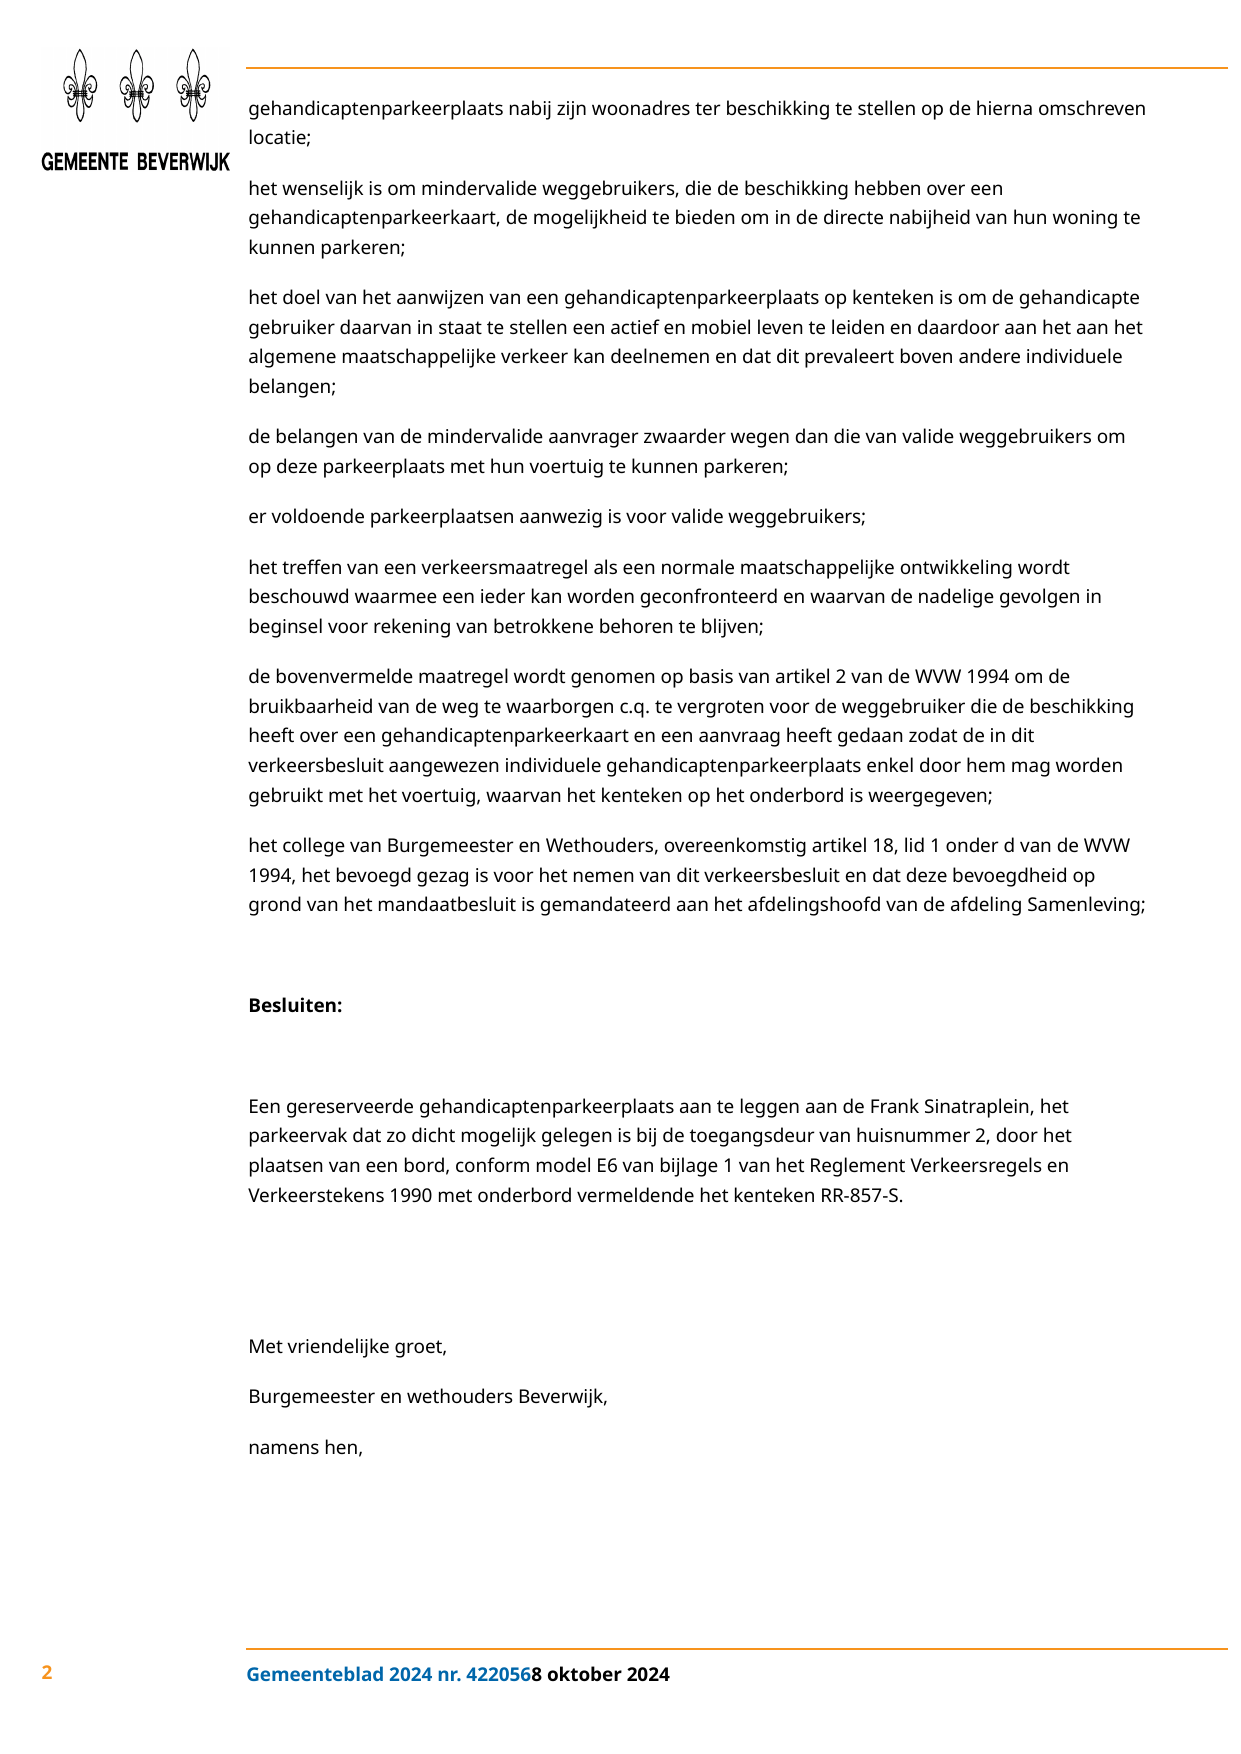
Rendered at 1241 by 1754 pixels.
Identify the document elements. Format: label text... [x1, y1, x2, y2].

text het doel van het aanwijzen van een gehandicaptenparkeerplaats op kenteken is om de gehandicapte gebruiker daarvan in staat te stellen een actief en mobiel leven te leiden en daardoor aan het aan het algemene maatschappelijke verkeer kan deelnemen en dat dit prevaleert boven andere individuele belangen; [248, 284, 1152, 399]
text namens hen, [248, 1434, 1152, 1460]
text Met vriendelijke groet, [248, 1333, 1152, 1359]
text de belangen van de mindervalide aanvrager zwaarder wegen dan die van valide weggebruikers om op deze parkeerplaats met hun voertuig te kunnen parkeren; [248, 423, 1152, 479]
text de bovenvermelde maatregel wordt genomen op basis van artikel 2 van de WVW 1994 om de bruikbaarheid van de weg te waarborgen c.q. te vergroten voor de weggebruiker die de beschikking heeft over een gehandicaptenparkeerkaart en een aanvraag heeft gedaan zodat de in dit verkeersbesluit aangewezen individuele gehandicaptenparkeerplaats enkel door hem mag worden gebruikt met het voertuig, waarvan het kenteken op het onderbord is weergegeven; [248, 663, 1152, 808]
text gehandicaptenparkeerplaats nabij zijn woonadres ter beschikking te stellen op de hierna omschreven locatie; [248, 95, 1152, 150]
text er voldoende parkeerplaatsen aanwezig is voor valide weggebruikers; [248, 503, 1152, 529]
text Een gereserveerde gehandicaptenparkeerplaats aan te leggen aan de Frank Sinatraplein, het parkeervak dat zo dicht mogelijk gelegen is bij de toegangsdeur van huisnummer 2, door het plaatsen van een bord, conform model E6 van bijlage 1 van het Reglement Verkeersregels en Verkeerstekens 1990 met onderbord vermeldende het kenteken RR-857-S. [248, 1093, 1152, 1208]
text het college van Burgemeester en Wethouders, overeenkomstig artikel 18, lid 1 onder d van de WVW 1994, het bevoegd gezag is voor het nemen van dit verkeersbesluit en dat deze bevoegdheid op grond van het mandaatbesluit is gemandateerd aan het afdelingshoofd van de afdeling Samenleving; [248, 832, 1152, 917]
picture [41, 47, 231, 172]
text Burgemeester en wethouders Beverwijk, [248, 1383, 1152, 1409]
text het wenselijk is om mindervalide weggebruikers, die de beschikking hebben over een gehandicaptenparkeerkaart, de mogelijkheid te bieden om in de directe nabijheid van hun woning te kunnen parkeren; [248, 175, 1152, 260]
text Besluiten: [248, 992, 1152, 1018]
text het treffen van een verkeersmaatregel als een normale maatschappelijke ontwikkeling wordt beschouwd waarmee een ieder kan worden geconfronteerd en waarvan de nadelige gevolgen in beginsel voor rekening van betrokkene behoren te blijven; [248, 554, 1152, 639]
